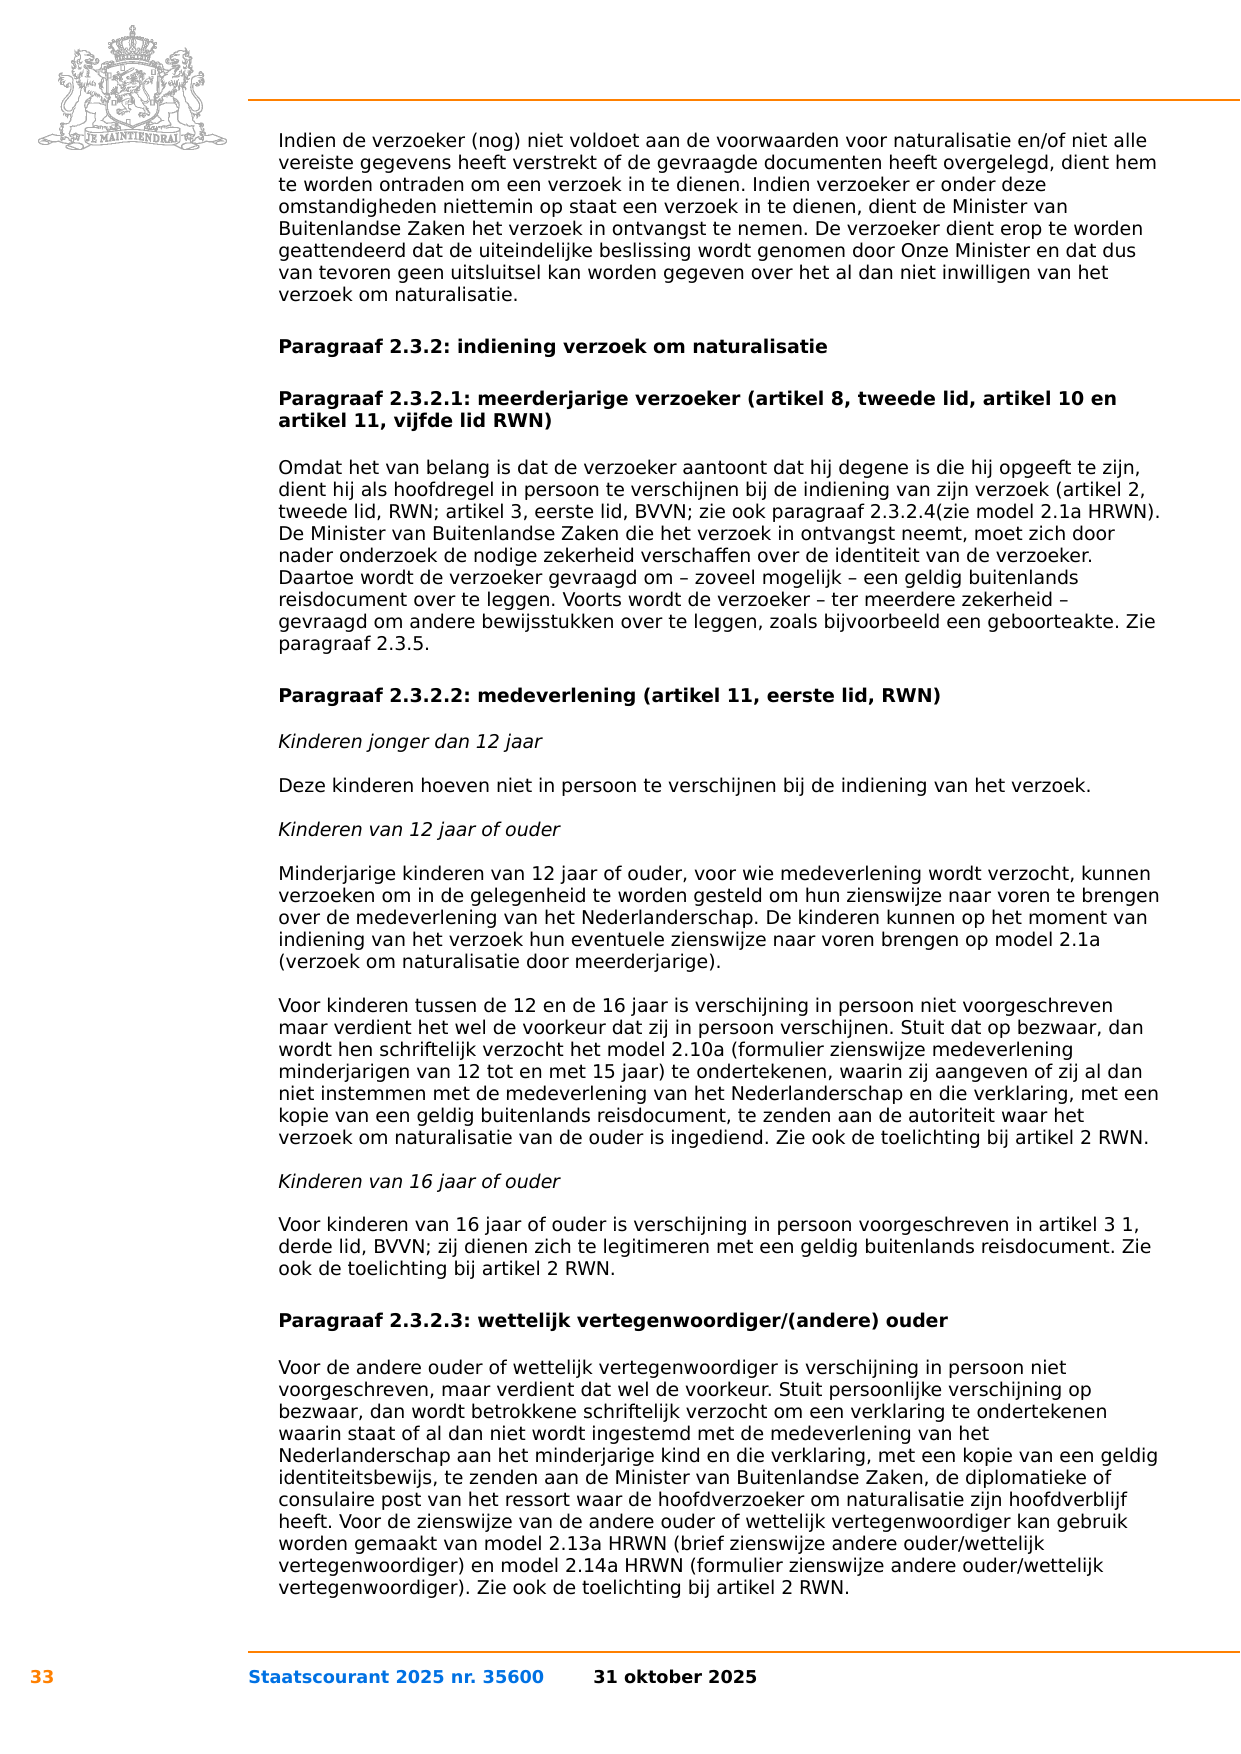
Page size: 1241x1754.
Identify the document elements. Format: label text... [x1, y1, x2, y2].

subtitle Kinderen jonger dan 12 jaar [278, 731, 1163, 753]
text Minderjarige kinderen van 12 jaar of ouder, voor wie medeverlening wordt verzocht, kunnen verzoeken om in de gelegenheid te worden gesteld om hun zienswijze naar voren te brengen over de medeverlening van het Nederlanderschap. De kinderen kunnen op het moment van indiening van het verzoek hun eventuele zienswijze naar voren brengen op model 2.1a (verzoek om naturalisatie door meerderjarige). [278, 863, 1163, 973]
subtitle Kinderen van 16 jaar of ouder [278, 1171, 1163, 1192]
text Deze kinderen hoeven niet in persoon te verschijnen bij de indiening van het verzoek. [278, 775, 1163, 797]
subtitle Paragraaf 2.3.2: indiening verzoek om naturalisatie [278, 336, 1163, 358]
picture [38, 25, 227, 150]
text Voor de andere ouder of wettelijk vertegenwoordiger is verschijning in persoon niet voorgeschreven, maar verdient dat wel de voorkeur. Stuit persoonlijke verschijning op bezwaar, dan wordt betrokkene schriftelijk verzocht om een verklaring te ondertekenen waarin staat of al dan niet wordt ingestemd met de medeverlening van het Nederlanderschap aan het minderjarige kind en die verklaring, met een kopie van een geldig identiteitsbewijs, te zenden aan de Minister van Buitenlandse Zaken, de diplomatieke of consulaire post van het ressort waar de hoofdverzoeker om naturalisatie zijn hoofdverblijf heeft. Voor de zienswijze van de andere ouder of wettelijk vertegenwoordiger kan gebruik worden gemaakt van model 2.13a HRWN (brief zienswijze andere ouder/wettelijk vertegenwoordiger) en model 2.14a HRWN (formulier zienswijze andere ouder/wettelijk vertegenwoordiger). Zie ook de toelichting bij artikel 2 RWN. [278, 1357, 1163, 1599]
text Voor kinderen van 16 jaar of ouder is verschijning in persoon voorgeschreven in artikel 3 1, derde lid, BVVN; zij dienen zich te legitimeren met een geldig buitenlands reisdocument. Zie ook de toelichting bij artikel 2 RWN. [278, 1214, 1163, 1280]
subtitle Paragraaf 2.3.2.1: meerderjarige verzoeker (artikel 8, tweede lid, artikel 10 en artikel 11, vijfde lid RWN) [278, 388, 1163, 432]
subtitle Kinderen van 12 jaar of ouder [278, 819, 1163, 841]
text Voor kinderen tussen de 12 en de 16 jaar is verschijning in persoon niet voorgeschreven maar verdient het wel de voorkeur dat zij in persoon verschijnen. Stuit dat op bezwaar, dan wordt hen schriftelijk verzocht het model 2.10a (formulier zienswijze medeverlening minderjarigen van 12 tot en met 15 jaar) te ondertekenen, waarin zij aangeven of zij al dan niet instemmen met de medeverlening van het Nederlanderschap en die verklaring, met een kopie van een geldig buitenlands reisdocument, te zenden aan de autoriteit waar het verzoek om naturalisatie van de ouder is ingediend. Zie ook de toelichting bij artikel 2 RWN. [278, 995, 1163, 1149]
text Omdat het van belang is dat de verzoeker aantoont dat hij degene is die hij opgeeft te zijn, dient hij als hoofdregel in persoon te verschijnen bij de indiening van zijn verzoek (artikel 2, tweede lid, RWN; artikel 3, eerste lid, BVVN; zie ook paragraaf 2.3.2.4(zie model 2.1a HRWN). De Minister van Buitenlandse Zaken die het verzoek in ontvangst neemt, moet zich door nader onderzoek de nodige zekerheid verschaffen over de identiteit van de verzoeker. Daartoe wordt de verzoeker gevraagd om – zoveel mogelijk – een geldig buitenlands reisdocument over te leggen. Voorts wordt de verzoeker – ter meerdere zekerheid – gevraagd om andere bewijsstukken over te leggen, zoals bijvoorbeeld een geboorteakte. Zie paragraaf 2.3.5. [278, 457, 1163, 654]
text Indien de verzoeker (nog) niet voldoet aan de voorwaarden voor naturalisatie en/of niet alle vereiste gegevens heeft verstrekt of de gevraagde documenten heeft overgelegd, dient hem te worden ontraden om een verzoek in te dienen. Indien verzoeker er onder deze omstandigheden niettemin op staat een verzoek in te dienen, dient de Minister van Buitenlandse Zaken het verzoek in ontvangst te nemen. De verzoeker dient erop te worden geattendeerd dat de uiteindelijke beslissing wordt genomen door Onze Minister en dat dus van tevoren geen uitsluitsel kan worden gegeven over het al dan niet inwilligen van het verzoek om naturalisatie. [278, 130, 1163, 306]
subtitle Paragraaf 2.3.2.2: medeverlening (artikel 11, eerste lid, RWN) [278, 684, 1163, 706]
subtitle Paragraaf 2.3.2.3: wettelijk vertegenwoordiger/(andere) ouder [278, 1310, 1163, 1332]
